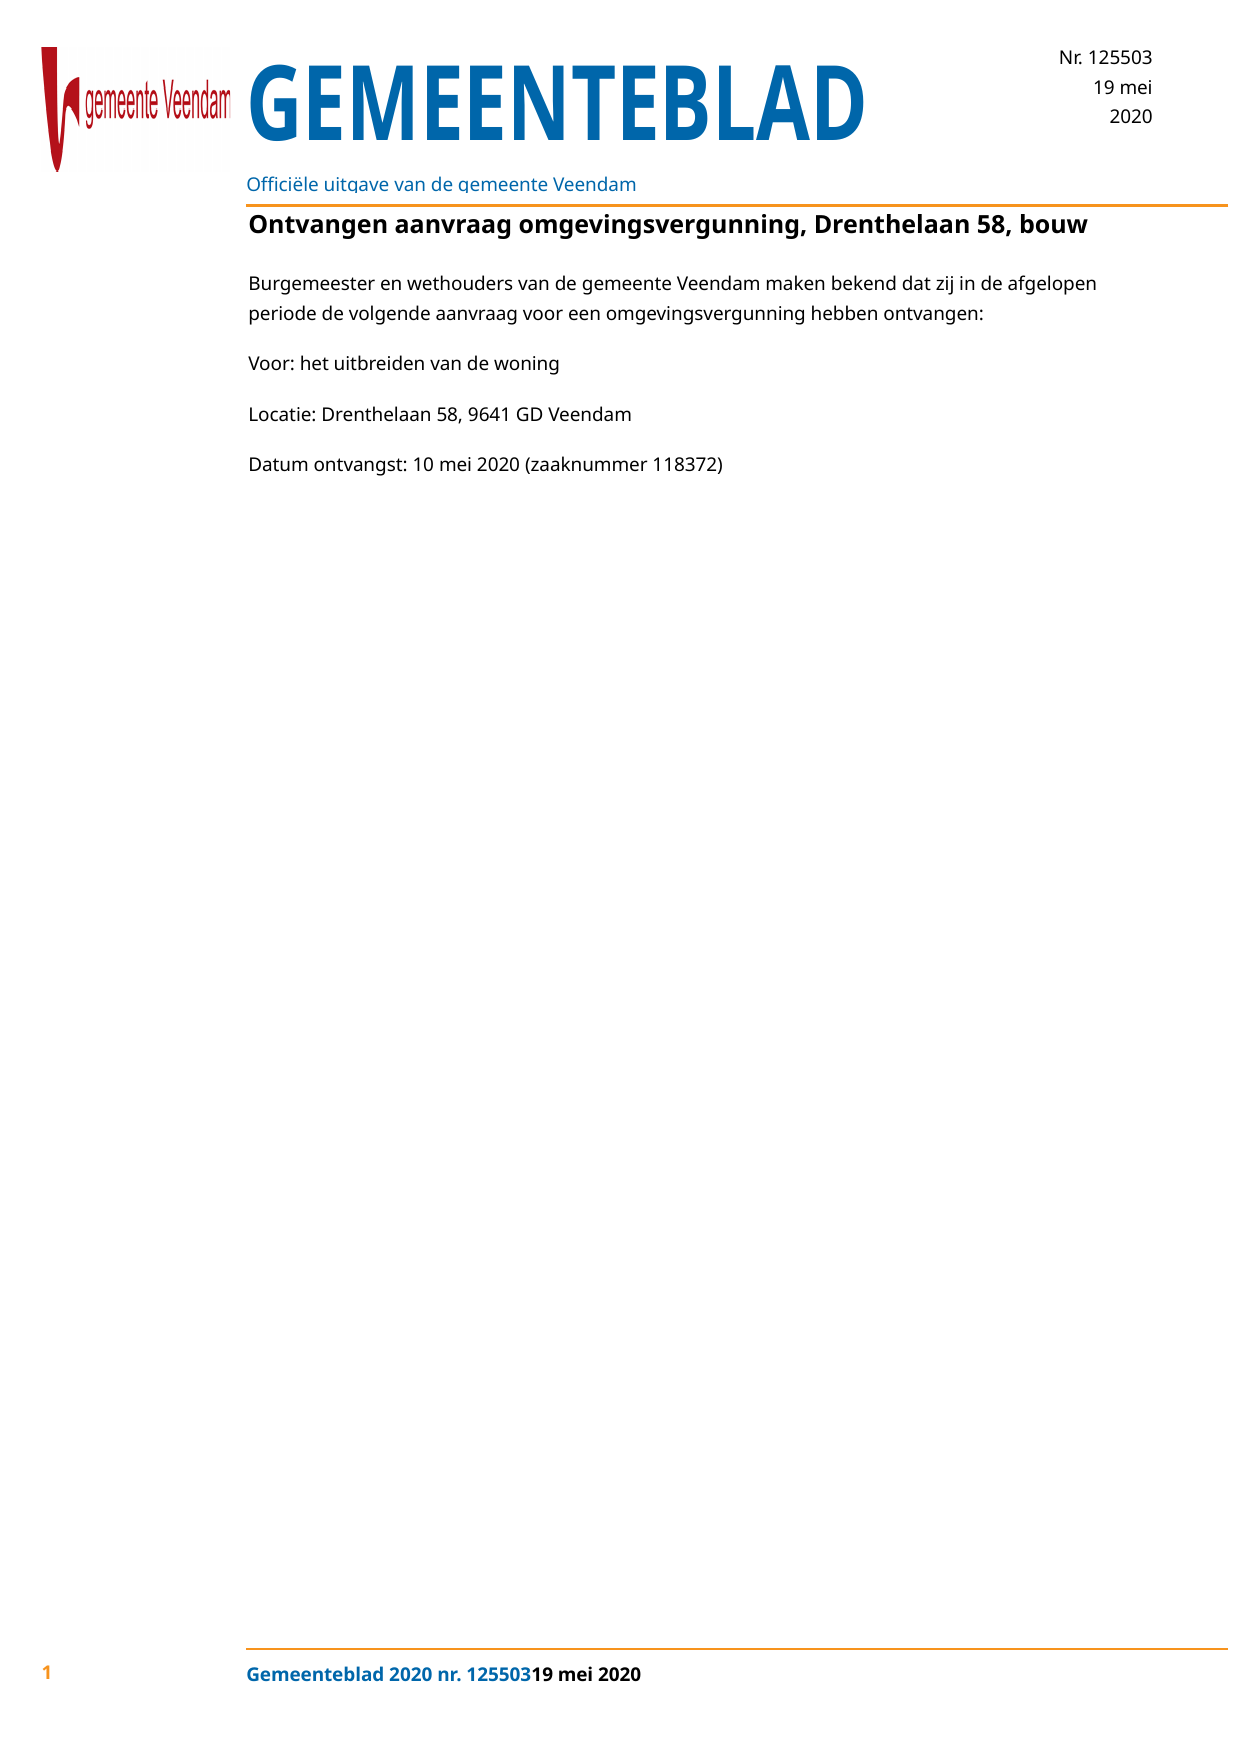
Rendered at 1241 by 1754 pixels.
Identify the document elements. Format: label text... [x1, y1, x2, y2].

picture [41, 47, 231, 172]
text Voor: het uitbreiden van de woning [248, 350, 1152, 376]
text Locatie: Drenthelaan 58, 9641 GD Veendam [248, 401, 1152, 426]
text Ontvangen aanvraag omgevingsvergunning, Drenthelaan 58, bouw [248, 207, 1152, 241]
text Burgemeester en wethouders van de gemeente Veendam maken bekend dat zij in de afgelopen periode de volgende aanvraag voor een omgevingsvergunning hebben ontvangen: [248, 270, 1152, 326]
text Datum ontvangst: 10 mei 2020 (zaaknummer 118372) [248, 451, 1152, 477]
